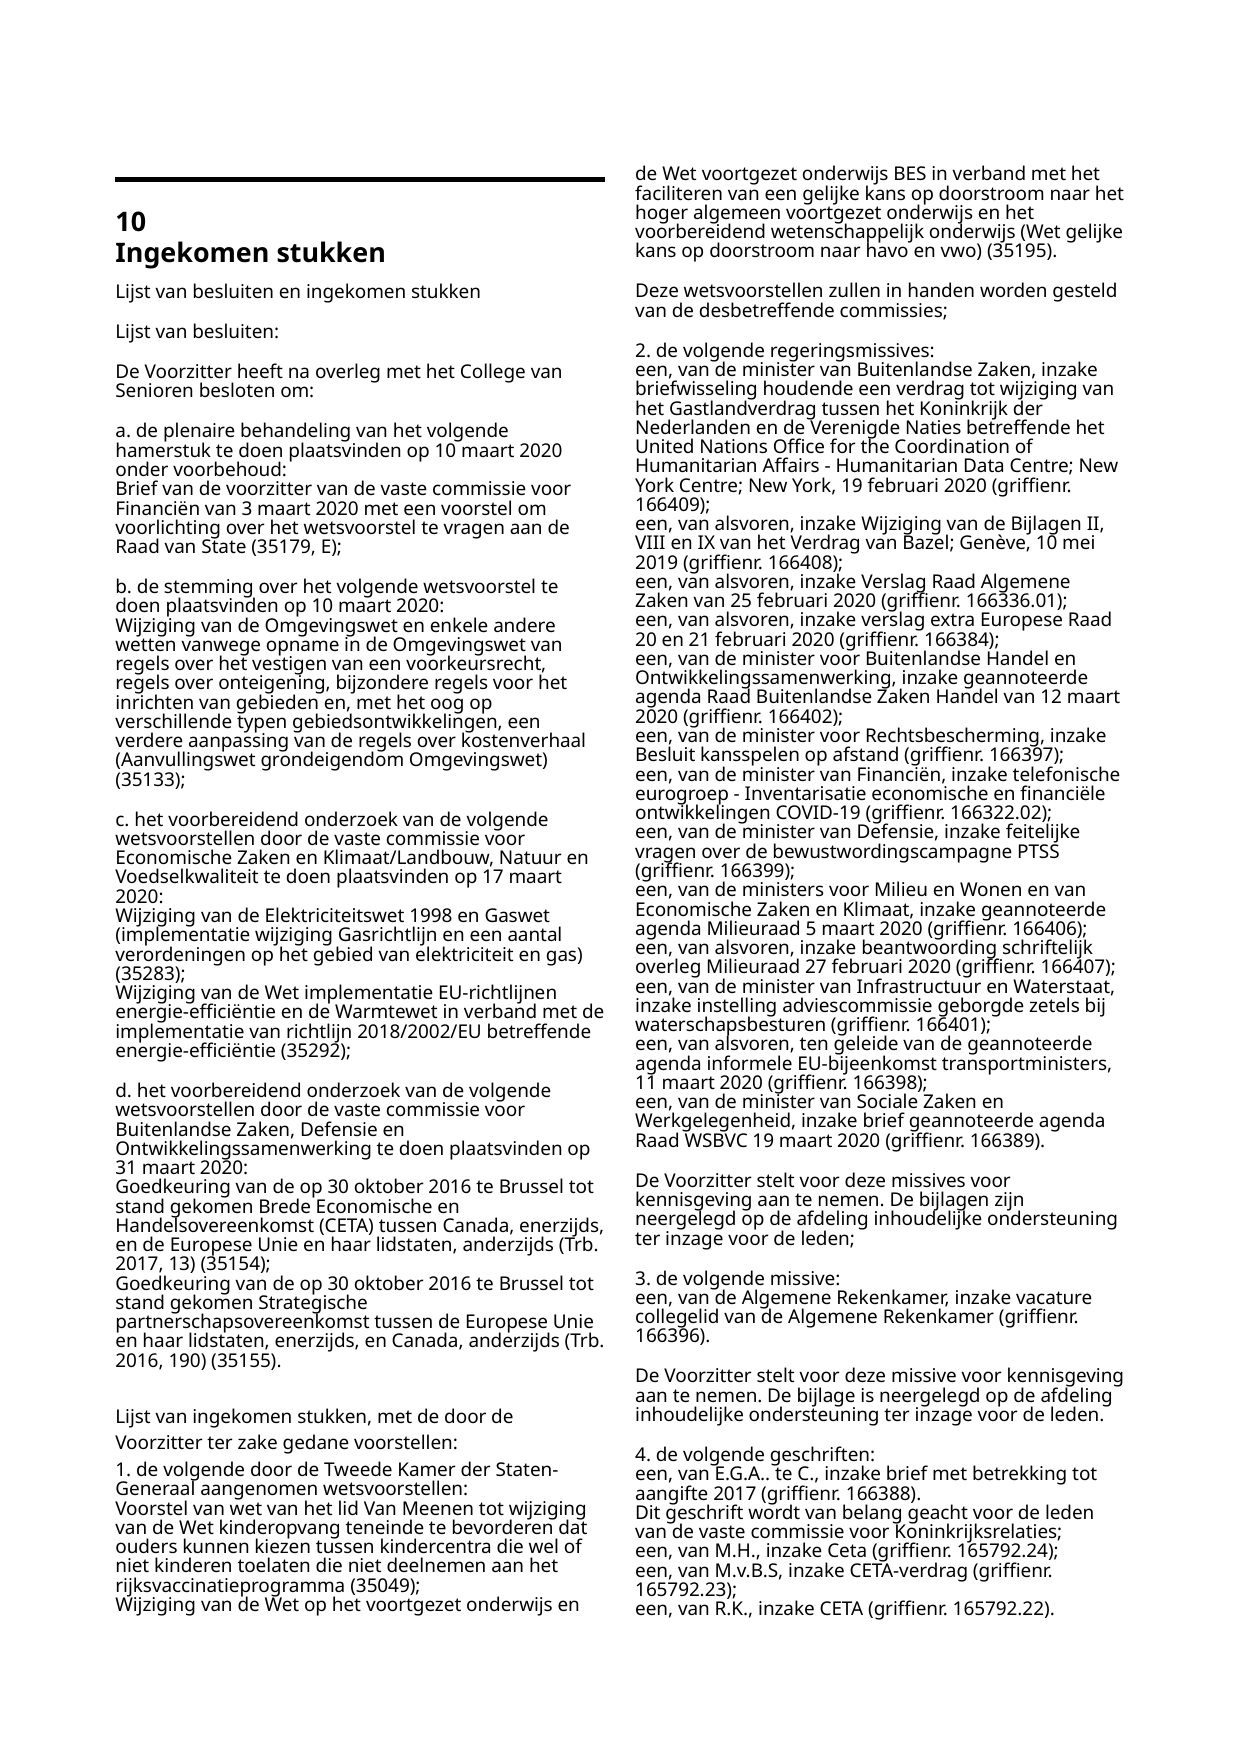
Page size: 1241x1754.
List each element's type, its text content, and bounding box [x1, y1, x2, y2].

text een, van de minister van Buitenlandse Zaken, inzake briefwisseling houdende een verdrag tot wijziging van het Gastlandverdrag tussen het Koninkrijk der Nederlanden en de Verenigde Naties betreffende het United Nations Office for the Coordination of Humanitarian Affairs - Humanitarian Data Centre; New York Centre; New York, 19 februari 2020 (griffienr. 166409); [635, 361, 1125, 515]
text 10 [115, 203, 605, 239]
text Wijziging van de Omgevingswet en enkele andere wetten vanwege opname in de Omgevingswet van regels over het vestigen van een voorkeursrecht, regels over onteigening, bijzondere regels voor het inrichten van gebieden en, met het oog op verschillende typen gebiedsontwikkelingen, een verdere aanpassing van de regels over kostenverhaal (Aanvullingswet grondeigendom Omgevingswet) (35133); [115, 617, 605, 790]
text een, van E.G.A.. te C., inzake brief met betrekking tot aangifte 2017 (griffienr. 166388). [635, 1465, 1125, 1504]
text een, van alsvoren, ten geleide van de geannoteerde agenda informele EU-bijeenkomst transportministers, 11 maart 2020 (griffienr. 166398); [635, 1035, 1125, 1093]
text een, van de minister van Defensie, inzake feitelijke vragen over de bewustwordingscampagne PTSS (griffienr. 166399); [635, 823, 1125, 881]
text Dit geschrift wordt van belang geacht voor de leden van de vaste commissie voor Koninkrijksrelaties; [635, 1504, 1125, 1542]
text een, van de minister van Infrastructuur en Waterstaat, inzake instelling adviescommissie geborgde zetels bij waterschapsbesturen (griffienr. 166401); [635, 978, 1125, 1035]
text een, van alsvoren, inzake Verslag Raad Algemene Zaken van 25 februari 2020 (griffienr. 166336.01); [635, 573, 1125, 611]
text Lijst van besluiten en ingekomen stukken [115, 283, 605, 302]
text een, van M.v.B.S, inzake CETA-verdrag (griffienr. 165792.23); [635, 1562, 1125, 1600]
text De Voorzitter stelt voor deze missive voor kennisgeving aan te nemen. De bijlage is neergelegd op de afdeling inhoudelijke ondersteuning ter inzage voor de leden. [635, 1367, 1125, 1425]
text a. de plenaire behandeling van het volgende hamerstuk te doen plaatsvinden op 10 maart 2020 onder voorbehoud: [115, 422, 605, 480]
text Goedkeuring van de op 30 oktober 2016 te Brussel tot stand gekomen Strategische partnerschapsovereenkomst tussen de Europese Unie en haar lidstaten, enerzijds, en Canada, anderzijds (Trb. 2016, 190) (35155). [115, 1275, 605, 1371]
text een, van alsvoren, inzake beantwoording schriftelijk overleg Milieuraad 27 februari 2020 (griffienr. 166407); [635, 939, 1125, 978]
text een, van alsvoren, inzake verslag extra Europese Raad 20 en 21 februari 2020 (griffienr. 166384); [635, 611, 1125, 650]
text Lijst van ingekomen stukken, met de door de Voorzitter ter zake gedane voorstellen: [115, 1403, 605, 1455]
text 2. de volgende regeringsmissives: [635, 342, 1125, 361]
text Lijst van besluiten: [115, 323, 605, 342]
text een, van alsvoren, inzake Wijziging van de Bijlagen II, VIII en IX van het Verdrag van Bazel; Genève, 10 mei 2019 (griffienr. 166408); [635, 515, 1125, 573]
text een, van de minister voor Buitenlandse Handel en Ontwikkelingssamenwerking, inzake geannoteerde agenda Raad Buitenlandse Zaken Handel van 12 maart 2020 (griffienr. 166402); [635, 650, 1125, 727]
text 4. de volgende geschriften: [635, 1446, 1125, 1465]
text Goedkeuring van de op 30 oktober 2016 te Brussel tot stand gekomen Brede Economische en Handelsovereenkomst (CETA) tussen Canada, enerzijds, en de Europese Unie en haar lidstaten, anderzijds (Trb. 2017, 13) (35154); [115, 1178, 605, 1275]
text een, van de ministers voor Milieu en Wonen en van Economische Zaken en Klimaat, inzake geannoteerde agenda Milieuraad 5 maart 2020 (griffienr. 166406); [635, 881, 1125, 939]
text een, van de minister van Financiën, inzake telefonische eurogroep - Inventarisatie economische en financiële ontwikkelingen COVID-19 (griffienr. 166322.02); [635, 766, 1125, 823]
text Wijziging van de Elektriciteitswet 1998 en Gaswet (implementatie wijziging Gasrichtlijn en een aantal verordeningen op het gebied van elektriciteit en gas) (35283); [115, 907, 605, 984]
text Deze wetsvoorstellen zullen in handen worden gesteld van de desbetreffende commissies; [635, 282, 1125, 321]
text De Voorzitter stelt voor deze missives voor kennisgeving aan te nemen. De bijlagen zijn neergelegd op de afdeling inhoudelijke ondersteuning ter inzage voor de leden; [635, 1172, 1125, 1249]
text c. het voorbereidend onderzoek van de volgende wetsvoorstellen door de vaste commissie voor Economische Zaken en Klimaat/Landbouw, Natuur en Voedselkwaliteit te doen plaatsvinden op 17 maart 2020: [115, 811, 605, 907]
text De Voorzitter heeft na overleg met het College van Senioren besloten om: [115, 363, 605, 402]
text Wijziging van de Wet implementatie EU-richtlijnen energie-efficiëntie en de Warmtewet in verband met de implementatie van richtlijn 2018/2002/EU betreffende energie-efficiëntie (35292); [115, 984, 605, 1061]
text een, van de minister voor Rechtsbescherming, inzake Besluit kansspelen op afstand (griffienr. 166397); [635, 727, 1125, 766]
text een, van de minister van Sociale Zaken en Werkgelegenheid, inzake brief geannoteerde agenda Raad WSBVC 19 maart 2020 (griffienr. 166389). [635, 1093, 1125, 1151]
text een, van M.H., inzake Ceta (griffienr. 165792.24); [635, 1542, 1125, 1562]
text d. het voorbereidend onderzoek van de volgende wetsvoorstellen door de vaste commissie voor Buitenlandse Zaken, Defensie en Ontwikkelingssamenwerking te doen plaatsvinden op 31 maart 2020: [115, 1082, 605, 1178]
text Ingekomen stukken [115, 239, 605, 283]
text een, van R.K., inzake CETA (griffienr. 165792.22). [635, 1600, 1125, 1619]
text b. de stemming over het volgende wetsvoorstel te doen plaatsvinden op 10 maart 2020: [115, 578, 605, 617]
text 1. de volgende door de Tweede Kamer der Staten-Generaal aangenomen wetsvoorstellen: [115, 1461, 605, 1499]
text Voorstel van wet van het lid Van Meenen tot wijziging van de Wet kinderopvang teneinde te bevorderen dat ouders kunnen kiezen tussen kindercentra die wel of niet kinderen toelaten die niet deelnemen aan het rijksvaccinatieprogramma (35049); [115, 1499, 605, 1596]
text Wijziging van de Wet op het voortgezet onderwijs en [115, 1596, 605, 1615]
text 3. de volgende missive: [635, 1269, 1125, 1289]
text Brief van de voorzitter van de vaste commissie voor Financiën van 3 maart 2020 met een voorstel om voorlichting over het wetsvoorstel te vragen aan de Raad van State (35179, E); [115, 480, 605, 557]
text de Wet voortgezet onderwijs BES in verband met het faciliteren van een gelijke kans op doorstroom naar het hoger algemeen voortgezet onderwijs en het voorbereidend wetenschappelijk onderwijs (Wet gelijke kans op doorstroom naar havo en vwo) (35195). [635, 165, 1125, 262]
text een, van de Algemene Rekenkamer, inzake vacature collegelid van de Algemene Rekenkamer (griffienr. 166396). [635, 1289, 1125, 1347]
